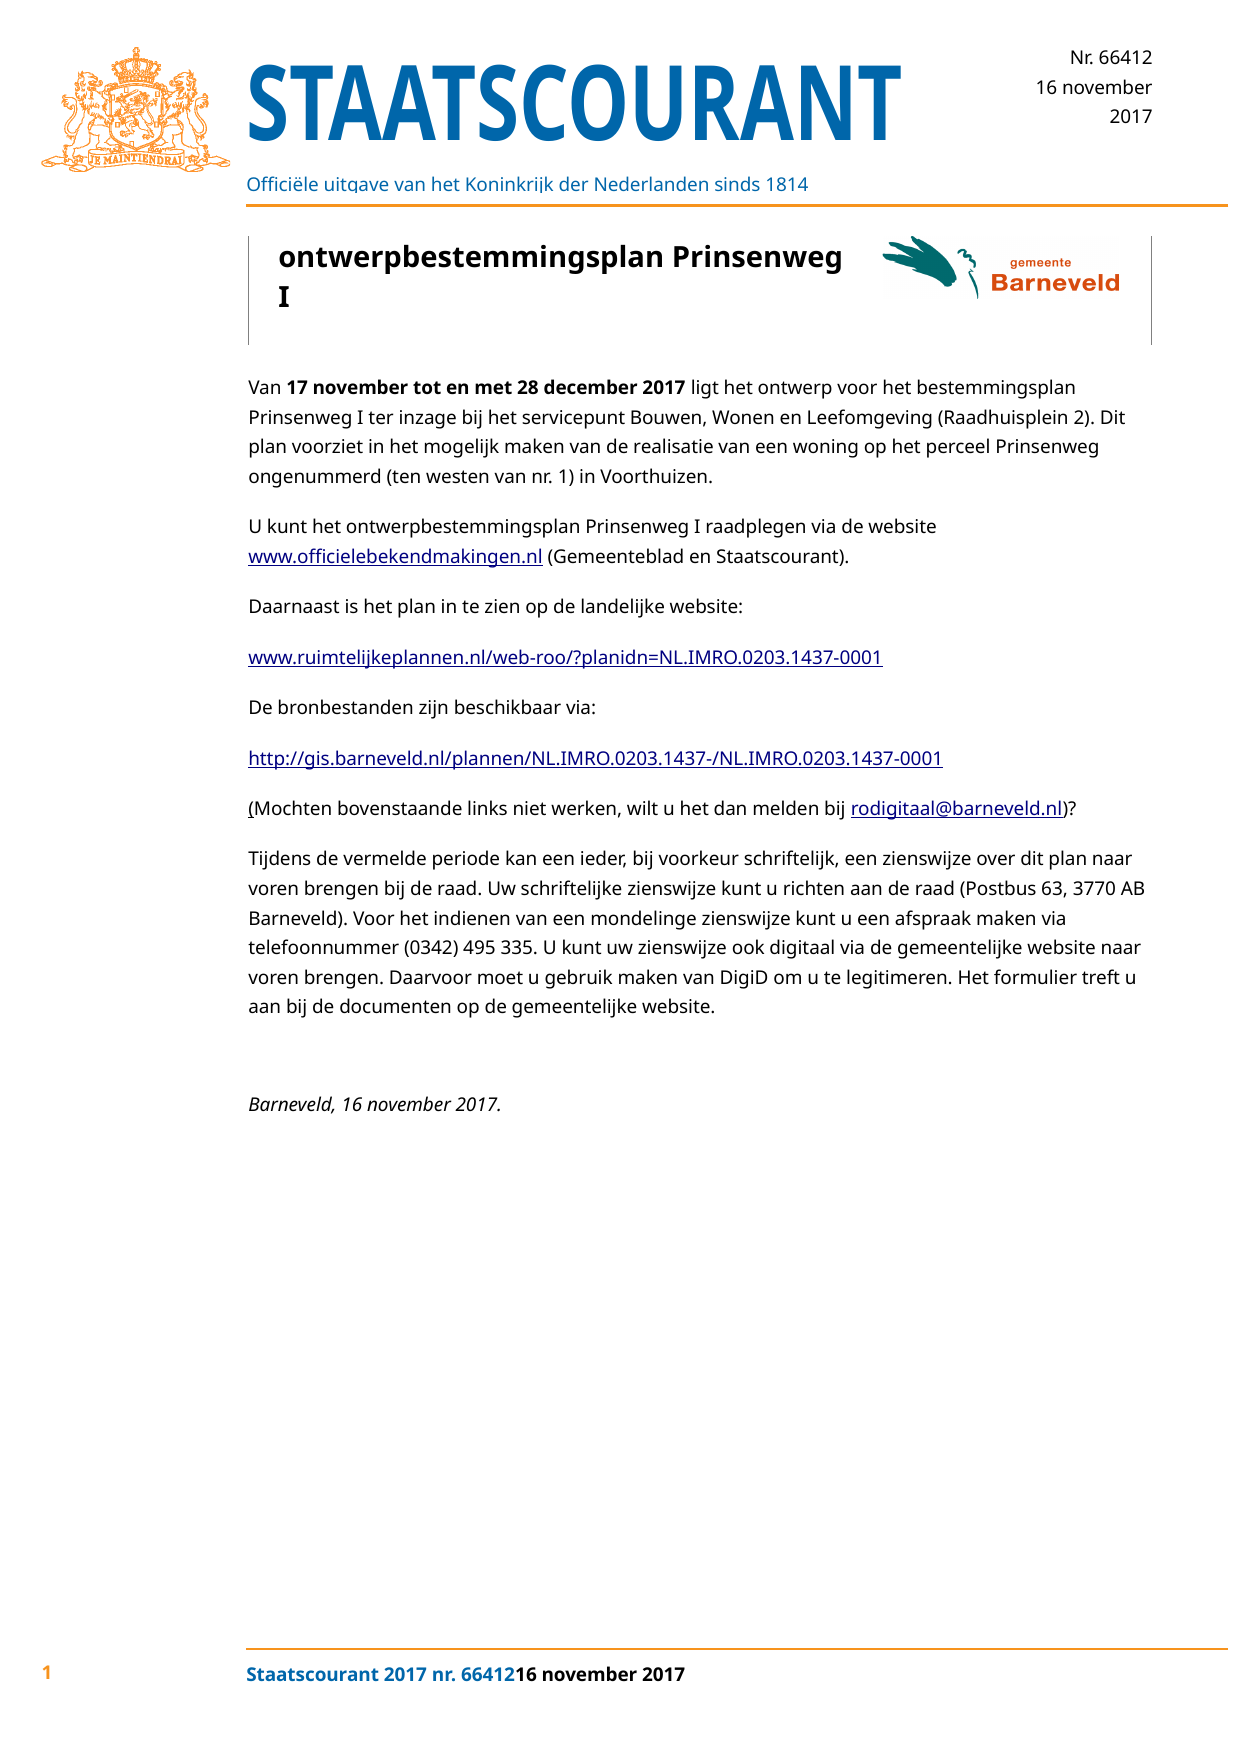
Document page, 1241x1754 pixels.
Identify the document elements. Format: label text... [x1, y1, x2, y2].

text Van 17 november tot en met 28 december 2017 ligt het ontwerp voor het bestemmingsplan Prinsenweg I ter inzage bij het servicepunt Bouwen, Wonen en Leefomgeving (Raadhuisplein 2). Dit plan voorziet in het mogelijk maken van de realisatie van een woning op het perceel Prinsenweg ongenummerd (ten westen van nr. 1) in Voorthuizen. [248, 374, 1152, 489]
text Barneveld, 16 november 2017. [248, 1092, 1152, 1117]
picture [882, 236, 1119, 299]
text Tijdens de vermelde periode kan een ieder, bij voorkeur schriftelijk, een zienswijze over dit plan naar voren brengen bij de raad. Uw schriftelijke zienswijze kunt u richten aan de raad (Postbus 63, 3770 AB Barneveld). Voor het indienen van een mondelinge zienswijze kunt u een afspraak maken via telefoonnummer (0342) 495 335. U kunt uw zienswijze ook digitaal via de gemeentelijke website naar voren brengen. Daarvoor moet u gebruik maken van DigiD om u te legitimeren. Het formulier treft u aan bij de documenten op de gemeentelijke website. [248, 846, 1152, 1019]
text www.ruimtelijkeplannen.nl/web-roo/?planidn=NL.IMRO.0203.1437-0001 [248, 644, 1152, 669]
picture [41, 47, 231, 172]
text Daarnaast is het plan in te zien op de landelijke website: [248, 593, 1152, 619]
table_header [850, 236, 1151, 345]
text http://gis.barneveld.nl/plannen/NL.IMRO.0203.1437-/NL.IMRO.0203.1437-0001 [248, 745, 1152, 770]
text De bronbestanden zijn beschikbaar via: [248, 694, 1152, 720]
text U kunt het ontwerpbestemmingsplan Prinsenweg I raadplegen via de website www.officielebekendmakingen.nl (Gemeenteblad en Staatscourant). [248, 513, 1152, 569]
table_header ontwerpbestemmingsplan Prinsenweg I [249, 236, 850, 345]
text (Mochten bovenstaande links niet werken, wilt u het dan melden bij rodigitaal@barneveld.nl)? [248, 795, 1152, 821]
